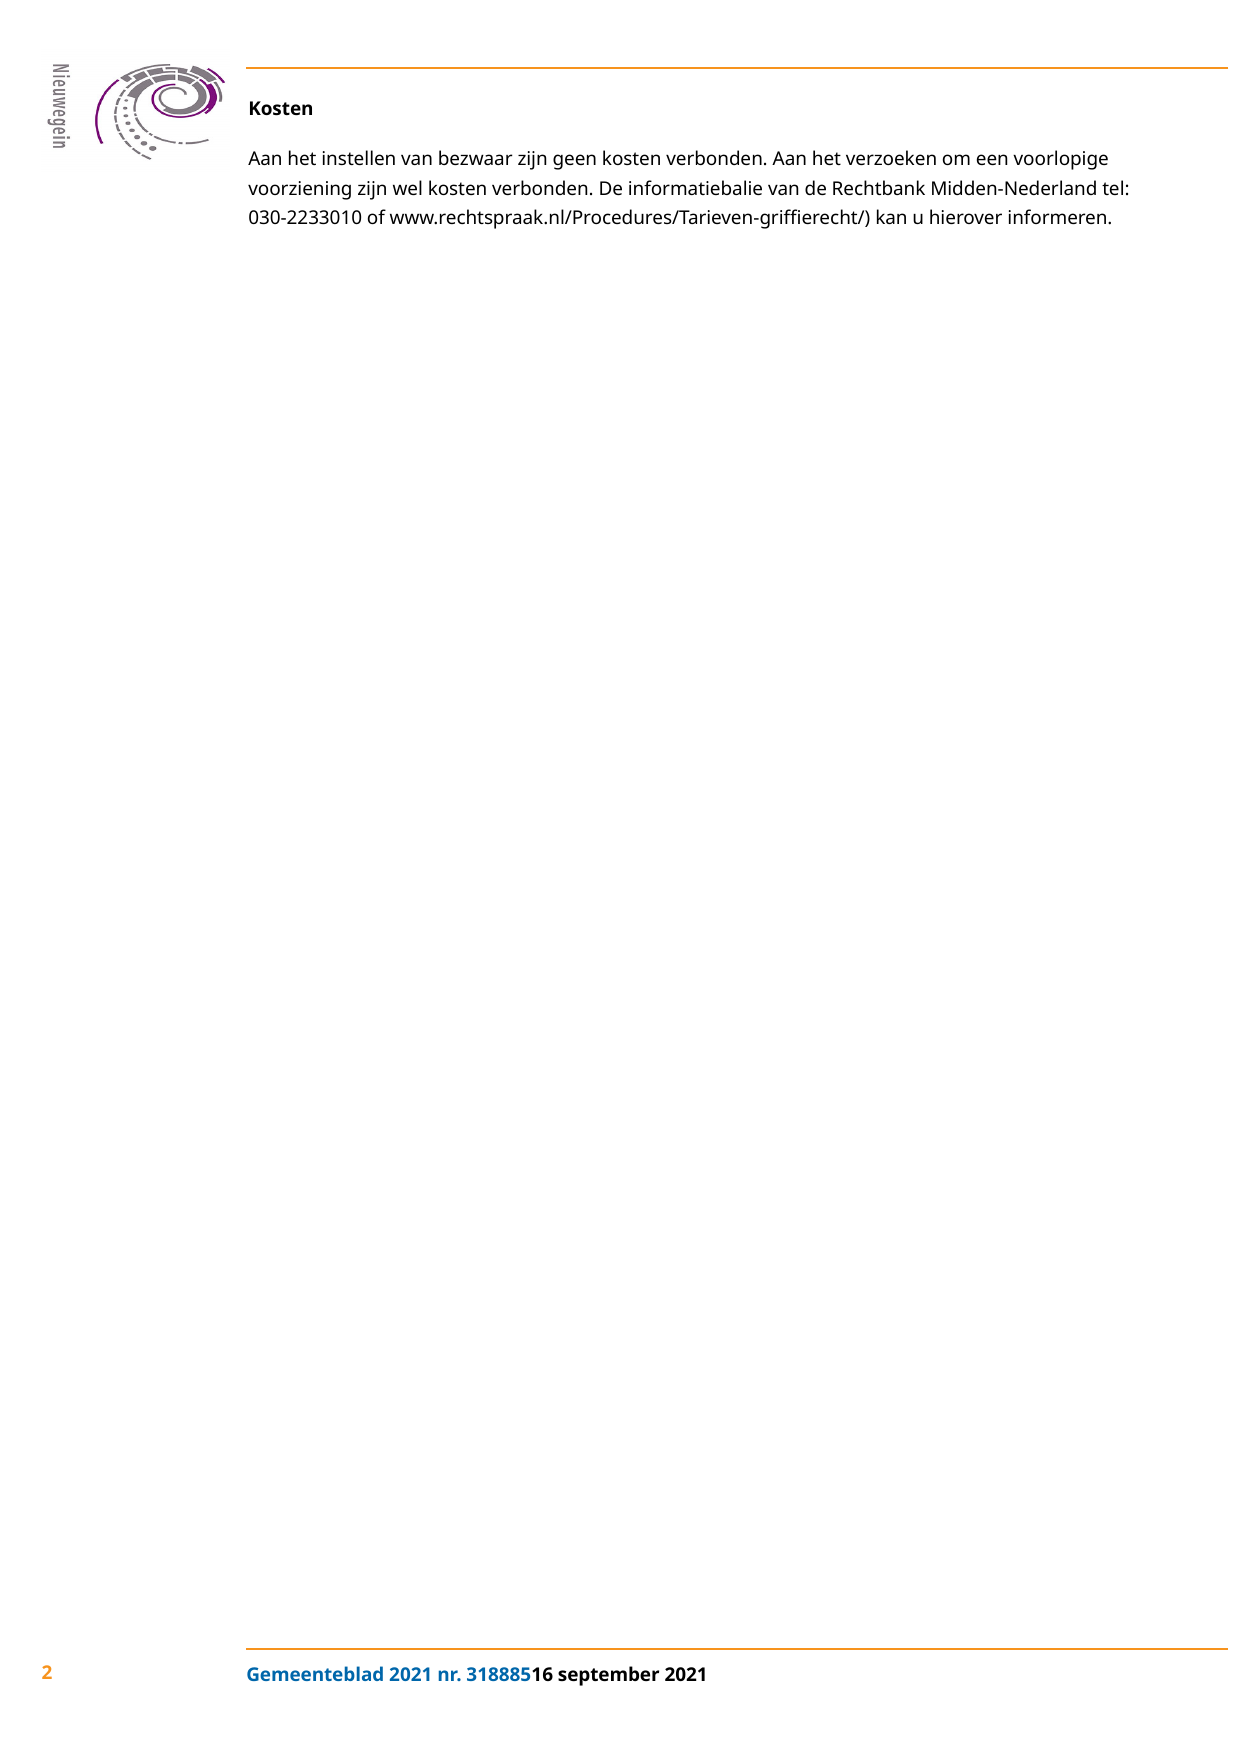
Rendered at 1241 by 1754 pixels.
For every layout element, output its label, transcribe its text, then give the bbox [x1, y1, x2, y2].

picture [41, 47, 231, 172]
text Aan het instellen van bezwaar zijn geen kosten verbonden. Aan het verzoeken om een voorlopige voorziening zijn wel kosten verbonden. De informatiebalie van de Rechtbank Midden-Nederland tel: 030-2233010 of www.rechtspraak.nl/Procedures/Tarieven-griffierecht/) kan u hierover informeren. [248, 145, 1152, 230]
text Kosten [248, 95, 1152, 121]
